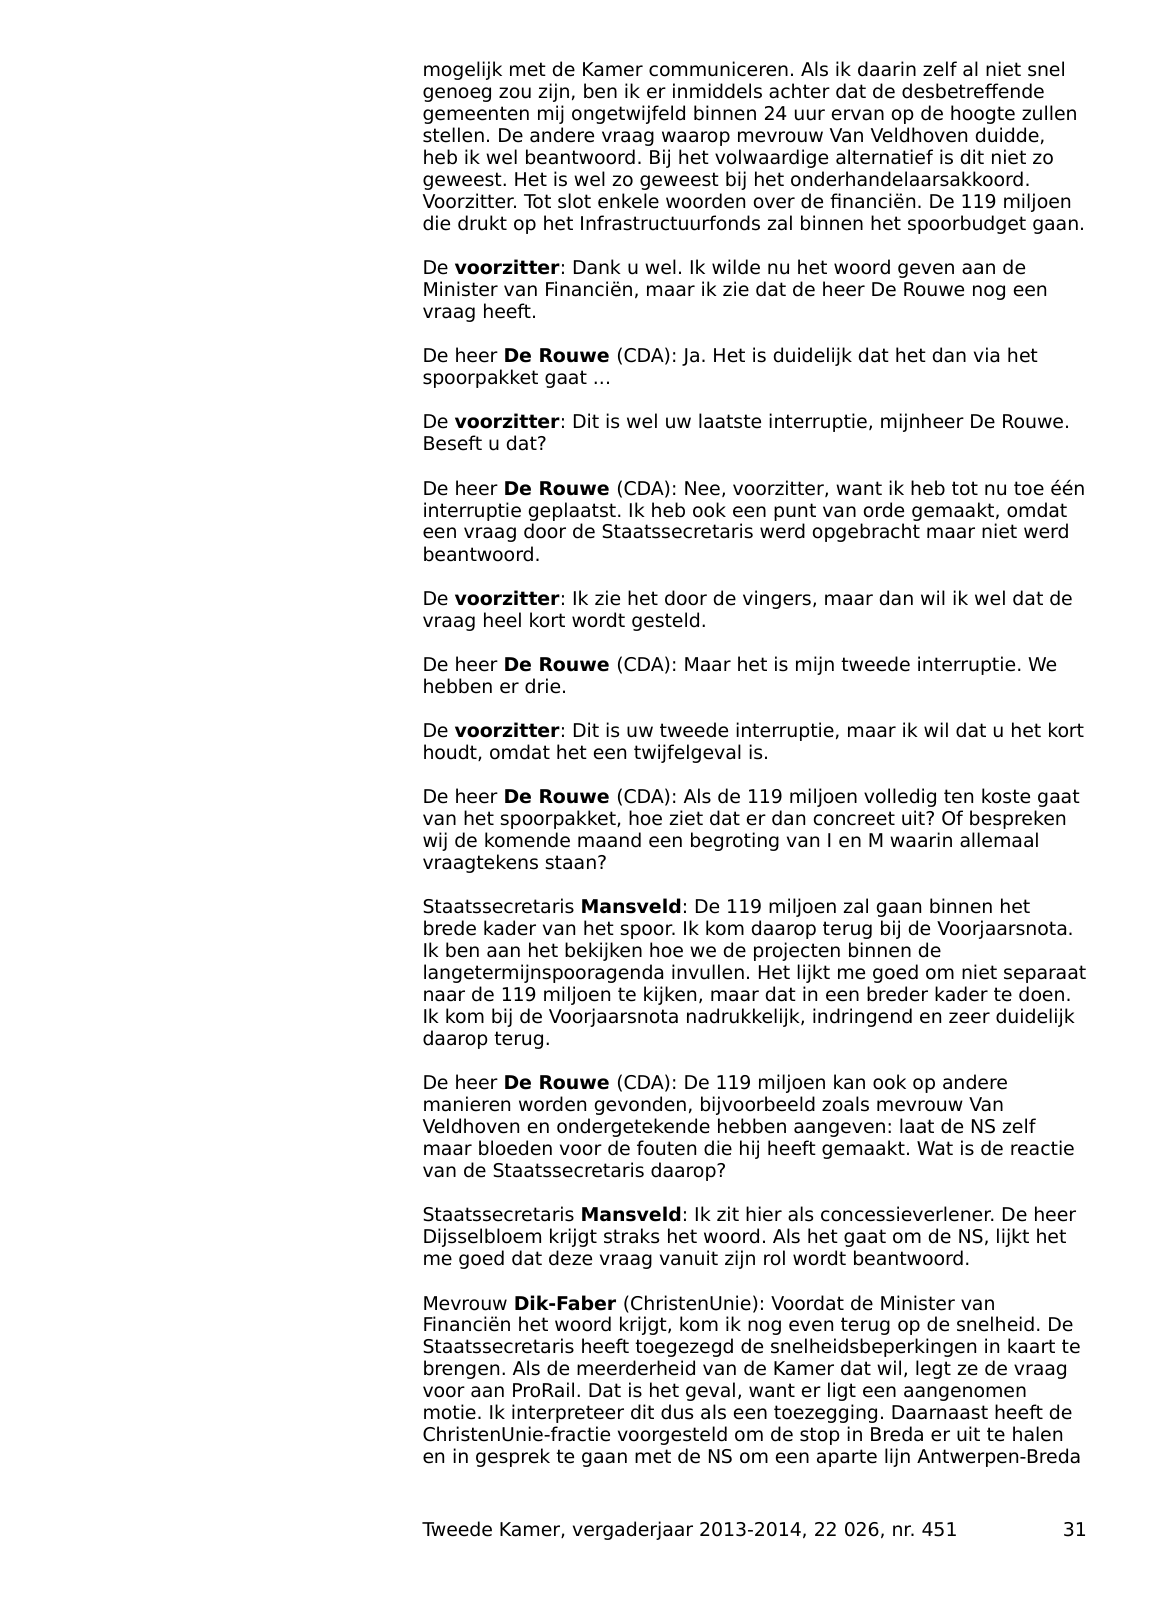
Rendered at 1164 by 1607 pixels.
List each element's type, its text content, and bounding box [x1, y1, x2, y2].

text Voorzitter. Tot slot enkele woorden over de financiën. De 119 miljoen die drukt op het Infrastructuurfonds zal binnen het spoorbudget gaan. [422, 191, 1087, 235]
text De heer De Rouwe (CDA): De 119 miljoen kan ook op andere manieren worden gevonden, bijvoorbeeld zoals mevrouw Van Veldhoven en ondergetekende hebben aangeven: laat de NS zelf maar bloeden voor de fouten die hij heeft gemaakt. Wat is de reactie van de Staatssecretaris daarop? [422, 1072, 1087, 1182]
text De voorzitter: Dank u wel. Ik wilde nu het woord geven aan de Minister van Financiën, maar ik zie dat de heer De Rouwe nog een vraag heeft. [422, 257, 1087, 323]
text De voorzitter: Dit is uw tweede interruptie, maar ik wil dat u het kort houdt, omdat het een twijfelgeval is. [422, 720, 1087, 764]
text De heer De Rouwe (CDA): Ja. Het is duidelijk dat het dan via het spoorpakket gaat ... [422, 345, 1087, 389]
text mogelijk met de Kamer communiceren. Als ik daarin zelf al niet snel genoeg zou zijn, ben ik er inmiddels achter dat de desbetreffende gemeenten mij ongetwijfeld binnen 24 uur ervan op de hoogte zullen stellen. De andere vraag waarop mevrouw Van Veldhoven duidde, heb ik wel beantwoord. Bij het volwaardige alternatief is dit niet zo geweest. Het is wel zo geweest bij het onderhandelaarsakkoord. [422, 59, 1087, 191]
text Staatssecretaris Mansveld: Ik zit hier als concessieverlener. De heer Dijsselbloem krijgt straks het woord. Als het gaat om de NS, lijkt het me goed dat deze vraag vanuit zijn rol wordt beantwoord. [422, 1204, 1087, 1270]
text Staatssecretaris Mansveld: De 119 miljoen zal gaan binnen het brede kader van het spoor. Ik kom daarop terug bij de Voorjaarsnota. Ik ben aan het bekijken hoe we de projecten binnen de langetermijnspooragenda invullen. Het lijkt me goed om niet separaat naar de 119 miljoen te kijken, maar dat in een breder kader te doen. Ik kom bij de Voorjaarsnota nadrukkelijk, indringend en zeer duidelijk daarop terug. [422, 896, 1087, 1050]
text De heer De Rouwe (CDA): Maar het is mijn tweede interruptie. We hebben er drie. [422, 654, 1087, 698]
text De voorzitter: Ik zie het door de vingers, maar dan wil ik wel dat de vraag heel kort wordt gesteld. [422, 588, 1087, 632]
text De heer De Rouwe (CDA): Als de 119 miljoen volledig ten koste gaat van het spoorpakket, hoe ziet dat er dan concreet uit? Of bespreken wij de komende maand een begroting van I en M waarin allemaal vraagtekens staan? [422, 786, 1087, 874]
text De heer De Rouwe (CDA): Nee, voorzitter, want ik heb tot nu toe één interruptie geplaatst. Ik heb ook een punt van orde gemaakt, omdat een vraag door de Staatssecretaris werd opgebracht maar niet werd beantwoord. [422, 477, 1087, 565]
text Mevrouw Dik-Faber (ChristenUnie): Voordat de Minister van Financiën het woord krijgt, kom ik nog even terug op de snelheid. De Staatssecretaris heeft toegezegd de snelheidsbeperkingen in kaart te brengen. Als de meerderheid van de Kamer dat wil, legt ze de vraag voor aan ProRail. Dat is het geval, want er ligt een aangenomen motie. Ik interpreteer dit dus als een toezegging. Daarnaast heeft de ChristenUnie-fractie voorgesteld om de stop in Breda er uit te halen en in gesprek te gaan met de NS om een aparte lijn Antwerpen-Breda [422, 1292, 1087, 1468]
text De voorzitter: Dit is wel uw laatste interruptie, mijnheer De Rouwe. Beseft u dat? [422, 411, 1087, 455]
